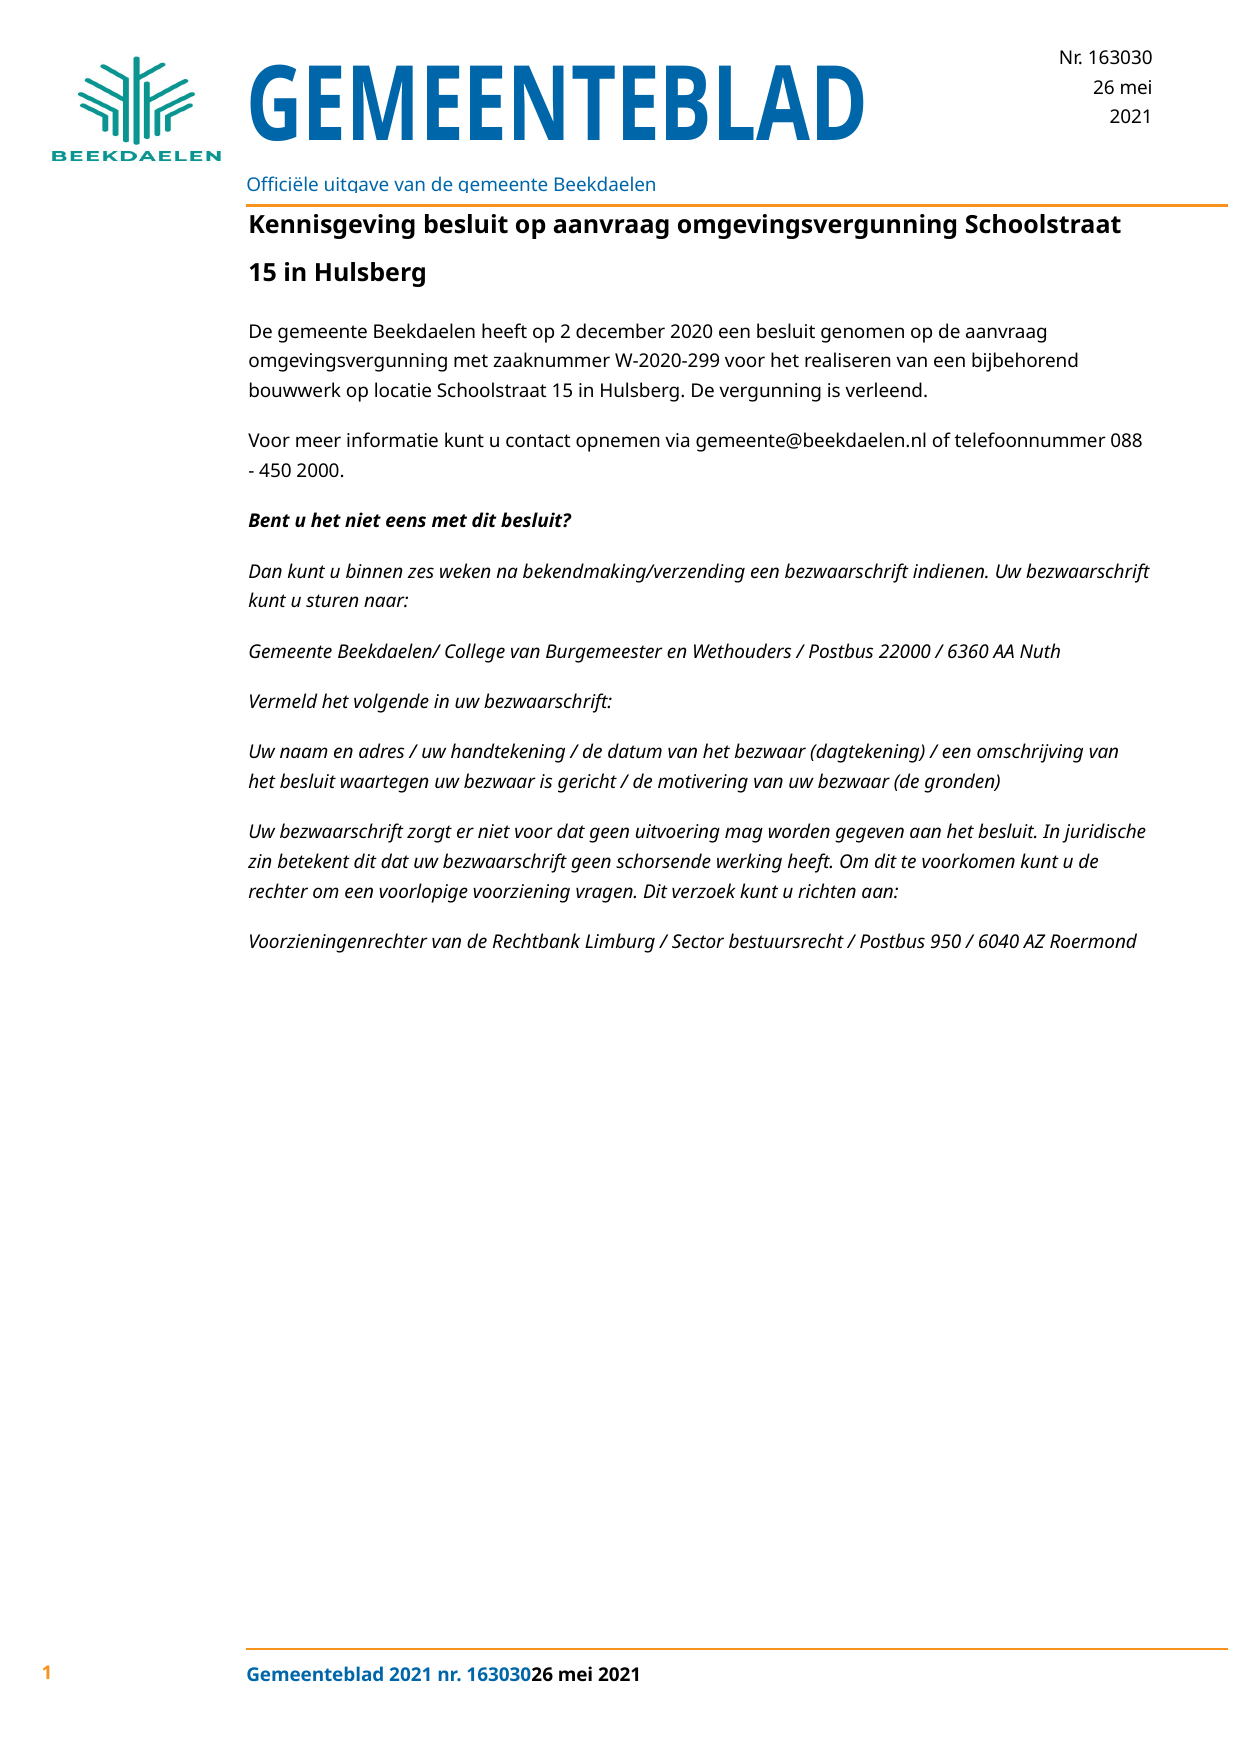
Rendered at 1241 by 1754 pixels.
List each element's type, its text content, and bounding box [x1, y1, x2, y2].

text Kennisgeving besluit op aanvraag omgevingsvergunning Schoolstraat 15 in Hulsberg [248, 207, 1152, 288]
text Uw bezwaarschrift zorgt er niet voor dat geen uitvoering mag worden gegeven aan het besluit. In juridische zin betekent dit dat uw bezwaarschrift geen schorsende werking heeft. Om dit te voorkomen kunt u de rechter om een voorlopige voorziening vragen. Dit verzoek kunt u richten aan: [248, 819, 1152, 904]
text Vermeld het volgende in uw bezwaarschrift: [248, 688, 1152, 714]
text Dan kunt u binnen zes weken na bekendmaking/verzending een bezwaarschrift indienen. Uw bezwaarschrift kunt u sturen naar: [248, 558, 1152, 613]
text Gemeente Beekdaelen/ College van Burgemeester en Wethouders / Postbus 22000 / 6360 AA Nuth [248, 638, 1152, 664]
picture [41, 47, 231, 172]
text Voorzieningenrechter van de Rechtbank Limburg / Sector bestuursrecht / Postbus 950 / 6040 AZ Roermond [248, 928, 1152, 954]
text Uw naam en adres / uw handtekening / de datum van het bezwaar (dagtekening) / een omschrijving van het besluit waartegen uw bezwaar is gericht / de motivering van uw bezwaar (de gronden) [248, 739, 1152, 794]
text Bent u het niet eens met dit besluit? [248, 507, 1152, 533]
text De gemeente Beekdaelen heeft op 2 december 2020 een besluit genomen op de aanvraag omgevingsvergunning met zaaknummer W-2020-299 voor het realiseren van een bijbehorend bouwwerk op locatie Schoolstraat 15 in Hulsberg. De vergunning is verleend. [248, 318, 1152, 403]
text Voor meer informatie kunt u contact opnemen via gemeente@beekdaelen.nl of telefoonnummer 088 - 450 2000. [248, 427, 1152, 483]
